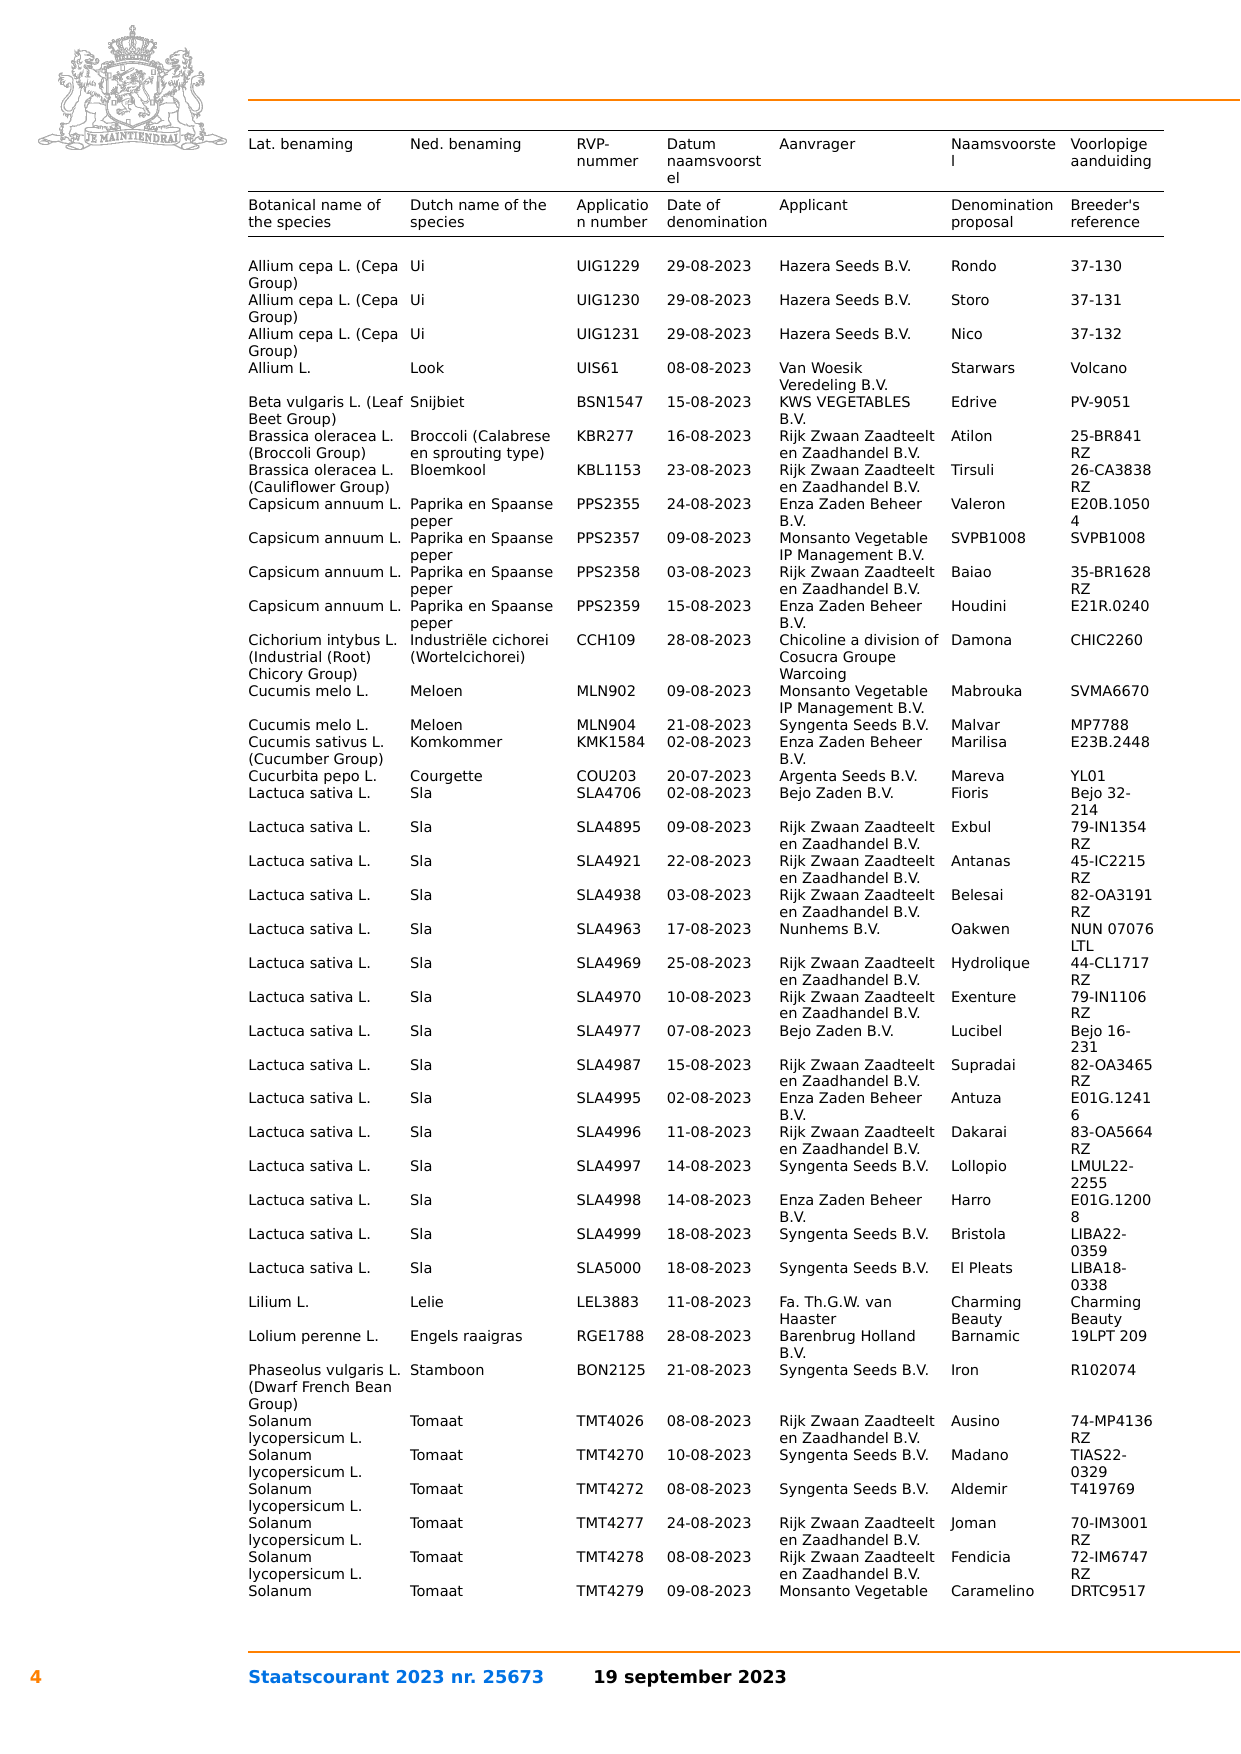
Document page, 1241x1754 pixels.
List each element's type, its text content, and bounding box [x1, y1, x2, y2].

table_cell LEL3883 [570, 1294, 661, 1328]
table_cell 25-BR841 RZ [1065, 428, 1163, 462]
table_cell Caramelino [945, 1583, 1064, 1600]
table_cell Valeron [945, 496, 1064, 530]
table_cell Cucumis melo L. [248, 683, 404, 717]
table_cell Sla [404, 921, 570, 954]
table_cell Syngenta Seeds B.V. [773, 1481, 945, 1515]
table_cell Lactuca sativa L. [248, 989, 404, 1022]
table_cell Bejo 32-214 [1065, 785, 1163, 819]
table_cell Tomaat [404, 1583, 570, 1600]
table_cell Madano [945, 1447, 1064, 1481]
table_cell Sla [404, 1090, 570, 1124]
table_cell Baiao [945, 564, 1064, 598]
table_cell Dutch name of the species [404, 192, 570, 236]
table_cell 70-IM3001 RZ [1065, 1515, 1163, 1549]
table_cell Botanical name of the species [248, 192, 404, 236]
table_cell Supradai [945, 1056, 1064, 1090]
table_cell 83-OA5664 RZ [1065, 1124, 1163, 1158]
table_header RVP-nummer [570, 131, 661, 191]
table_cell Oakwen [945, 921, 1064, 954]
table_cell Enza Zaden Beheer B.V. [773, 734, 945, 768]
table_cell Houdini [945, 598, 1064, 632]
table_cell Ui [404, 326, 570, 360]
table_cell Bristola [945, 1226, 1064, 1260]
table_cell Sla [404, 1158, 570, 1192]
table_cell Hazera Seeds B.V. [773, 326, 945, 360]
table_cell PPS2358 [570, 564, 661, 598]
table_cell SVMA6670 [1065, 683, 1163, 717]
table_cell Sla [404, 1023, 570, 1056]
table_cell COU203 [570, 768, 661, 785]
table_cell SVPB1008 [1065, 530, 1163, 564]
table_cell E01G.12416 [1065, 1090, 1163, 1124]
table_cell T419769 [1065, 1481, 1163, 1515]
table_cell TIAS22-0329 [1065, 1447, 1163, 1481]
table_cell Aldemir [945, 1481, 1064, 1515]
table_cell Enza Zaden Beheer B.V. [773, 1090, 945, 1124]
table_cell Hazera Seeds B.V. [773, 292, 945, 326]
table_cell 11-08-2023 [661, 1294, 773, 1328]
table_cell LIBA22-0359 [1065, 1226, 1163, 1260]
table_cell R102074 [1065, 1362, 1163, 1413]
table_cell Paprika en Spaanse peper [404, 530, 570, 564]
table_cell Monsanto Vegetable IP Management B.V. [773, 530, 945, 564]
table_cell 09-08-2023 [661, 683, 773, 717]
table_cell 10-08-2023 [661, 989, 773, 1022]
table_cell SLA4921 [570, 853, 661, 887]
table_cell [773, 237, 945, 258]
table_cell Bloemkool [404, 462, 570, 496]
table_cell Rijk Zwaan Zaadteelt en Zaadhandel B.V. [773, 564, 945, 598]
table_cell Stamboon [404, 1362, 570, 1413]
table_cell KBR277 [570, 428, 661, 462]
table_cell CCH109 [570, 632, 661, 683]
table_cell 18-08-2023 [661, 1260, 773, 1294]
table_cell Paprika en Spaanse peper [404, 496, 570, 530]
table_cell TMT4026 [570, 1413, 661, 1447]
table_cell UIG1231 [570, 326, 661, 360]
table_cell 28-08-2023 [661, 1328, 773, 1362]
table_cell Exenture [945, 989, 1064, 1022]
table_cell LIBA18-0338 [1065, 1260, 1163, 1294]
table_cell 79-IN1354 RZ [1065, 819, 1163, 853]
table_cell Hydrolique [945, 955, 1064, 988]
table_header Lat. benaming [248, 131, 404, 191]
table_cell Exbul [945, 819, 1064, 853]
table_cell 15-08-2023 [661, 394, 773, 428]
table_cell DRTC9517 [1065, 1583, 1163, 1600]
table_cell Enza Zaden Beheer B.V. [773, 598, 945, 632]
table_cell Argenta Seeds B.V. [773, 768, 945, 785]
table_cell NUN 07076 LTL [1065, 921, 1163, 954]
table_cell Barenbrug Holland B.V. [773, 1328, 945, 1362]
table_cell 02-08-2023 [661, 1090, 773, 1124]
table_cell 14-08-2023 [661, 1158, 773, 1192]
table_cell CHIC2260 [1065, 632, 1163, 683]
table_cell RGE1788 [570, 1328, 661, 1362]
table_cell Bejo Zaden B.V. [773, 1023, 945, 1056]
table_cell 03-08-2023 [661, 564, 773, 598]
table_cell Rijk Zwaan Zaadteelt en Zaadhandel B.V. [773, 887, 945, 921]
table_cell SLA4963 [570, 921, 661, 954]
table_cell Tomaat [404, 1549, 570, 1583]
table_cell 21-08-2023 [661, 717, 773, 734]
table_cell SLA4895 [570, 819, 661, 853]
table_cell TMT4270 [570, 1447, 661, 1481]
table_cell Hazera Seeds B.V. [773, 258, 945, 292]
table_cell Lactuca sativa L. [248, 1226, 404, 1260]
table_cell Tomaat [404, 1481, 570, 1515]
table_cell 24-08-2023 [661, 496, 773, 530]
table_cell Van Woesik Veredeling B.V. [773, 360, 945, 394]
table_cell Lactuca sativa L. [248, 1056, 404, 1090]
table_cell Snijbiet [404, 394, 570, 428]
table_cell 74-MP4136 RZ [1065, 1413, 1163, 1447]
table_cell Charming Beauty [945, 1294, 1064, 1328]
table_cell Fa. Th.G.W. van Haaster [773, 1294, 945, 1328]
table_cell Paprika en Spaanse peper [404, 598, 570, 632]
table_cell 35-BR1628 RZ [1065, 564, 1163, 598]
table_cell Lelie [404, 1294, 570, 1328]
table_cell TMT4279 [570, 1583, 661, 1600]
table_cell TMT4278 [570, 1549, 661, 1583]
table_cell SLA4996 [570, 1124, 661, 1158]
table_cell UIS61 [570, 360, 661, 394]
table_cell Capsicum annuum L. [248, 564, 404, 598]
table_cell Capsicum annuum L. [248, 530, 404, 564]
table_cell Syngenta Seeds B.V. [773, 1226, 945, 1260]
table_cell 15-08-2023 [661, 1056, 773, 1090]
table_cell 03-08-2023 [661, 887, 773, 921]
table_cell SLA4938 [570, 887, 661, 921]
table_cell 20-07-2023 [661, 768, 773, 785]
table_cell 15-08-2023 [661, 598, 773, 632]
table_cell BSN1547 [570, 394, 661, 428]
table_cell TMT4277 [570, 1515, 661, 1549]
table_cell 16-08-2023 [661, 428, 773, 462]
table_cell SLA4998 [570, 1192, 661, 1226]
table_cell Lactuca sativa L. [248, 1192, 404, 1226]
table_cell Allium cepa L. (Cepa Group) [248, 258, 404, 292]
table_cell [570, 237, 661, 258]
table_cell Antuza [945, 1090, 1064, 1124]
table_cell Sla [404, 819, 570, 853]
table_cell SLA4995 [570, 1090, 661, 1124]
table_cell 07-08-2023 [661, 1023, 773, 1056]
table_cell Rijk Zwaan Zaadteelt en Zaadhandel B.V. [773, 819, 945, 853]
table_cell Sla [404, 785, 570, 819]
table_cell SLA4999 [570, 1226, 661, 1260]
table_cell Sla [404, 1124, 570, 1158]
table_cell Allium cepa L. (Cepa Group) [248, 326, 404, 360]
table_header Voorlopige aanduiding [1065, 131, 1163, 191]
table_cell Komkommer [404, 734, 570, 768]
table_cell 11-08-2023 [661, 1124, 773, 1158]
table_cell Lactuca sativa L. [248, 853, 404, 887]
table_cell MP7788 [1065, 717, 1163, 734]
table_header Datum naamsvoorstel [661, 131, 773, 191]
table_cell Phaseolus vulgaris L. (Dwarf French Bean Group) [248, 1362, 404, 1413]
table_cell PV-9051 [1065, 394, 1163, 428]
table_cell Ui [404, 292, 570, 326]
table_cell Sla [404, 1192, 570, 1226]
table_cell Brassica oleracea L. (Cauliflower Group) [248, 462, 404, 496]
table_cell Belesai [945, 887, 1064, 921]
table_cell Breeder's reference [1065, 192, 1163, 236]
table_cell Allium L. [248, 360, 404, 394]
table_cell 45-IC2215 RZ [1065, 853, 1163, 887]
table_cell Monsanto Vegetable [773, 1583, 945, 1600]
table_cell 25-08-2023 [661, 955, 773, 988]
table_cell 29-08-2023 [661, 292, 773, 326]
table_cell Damona [945, 632, 1064, 683]
table_cell Lilium L. [248, 1294, 404, 1328]
table_cell Tomaat [404, 1447, 570, 1481]
table_cell 02-08-2023 [661, 785, 773, 819]
table_cell Lactuca sativa L. [248, 1090, 404, 1124]
table_cell Date of denomination [661, 192, 773, 236]
table_cell Brassica oleracea L. (Broccoli Group) [248, 428, 404, 462]
table_cell SLA4969 [570, 955, 661, 988]
table_cell 08-08-2023 [661, 1481, 773, 1515]
table_cell Harro [945, 1192, 1064, 1226]
table_cell Syngenta Seeds B.V. [773, 717, 945, 734]
table_cell 09-08-2023 [661, 530, 773, 564]
table_cell SLA4970 [570, 989, 661, 1022]
table_cell Rijk Zwaan Zaadteelt en Zaadhandel B.V. [773, 1549, 945, 1583]
table_cell Lactuca sativa L. [248, 1124, 404, 1158]
table_cell 72-IM6747 RZ [1065, 1549, 1163, 1583]
table_cell 02-08-2023 [661, 734, 773, 768]
table_header Ned. benaming [404, 131, 570, 191]
table_cell Enza Zaden Beheer B.V. [773, 496, 945, 530]
table_cell Rijk Zwaan Zaadteelt en Zaadhandel B.V. [773, 853, 945, 887]
table_cell Chicoline a division of Cosucra Groupe Warcoing [773, 632, 945, 683]
table_cell Allium cepa L. (Cepa Group) [248, 292, 404, 326]
table_cell Monsanto Vegetable IP Management B.V. [773, 683, 945, 717]
table_cell 82-OA3191 RZ [1065, 887, 1163, 921]
table_cell Solanum lycopersicum L. [248, 1549, 404, 1583]
table_cell Dakarai [945, 1124, 1064, 1158]
table_cell 82-OA3465 RZ [1065, 1056, 1163, 1090]
table_cell Courgette [404, 768, 570, 785]
table_cell Industriële cichorei (Wortelcichorei) [404, 632, 570, 683]
table_cell Ausino [945, 1413, 1064, 1447]
table_cell Rijk Zwaan Zaadteelt en Zaadhandel B.V. [773, 428, 945, 462]
table_cell Lactuca sativa L. [248, 785, 404, 819]
table_cell Engels raaigras [404, 1328, 570, 1362]
table_cell Cucumis sativus L. (Cucumber Group) [248, 734, 404, 768]
table_cell Lactuca sativa L. [248, 955, 404, 988]
table_cell Malvar [945, 717, 1064, 734]
table_cell 21-08-2023 [661, 1362, 773, 1413]
table_cell Solanum lycopersicum L. [248, 1447, 404, 1481]
table_cell Lactuca sativa L. [248, 1158, 404, 1192]
table_cell Bejo 16-231 [1065, 1023, 1163, 1056]
table_cell SLA4997 [570, 1158, 661, 1192]
table_header Naamsvoorstel [945, 131, 1064, 191]
table_cell Broccoli (Calabrese en sprouting type) [404, 428, 570, 462]
table_cell UIG1230 [570, 292, 661, 326]
table_cell Volcano [1065, 360, 1163, 394]
table_cell Barnamic [945, 1328, 1064, 1362]
table_cell Nico [945, 326, 1064, 360]
table_cell Rijk Zwaan Zaadteelt en Zaadhandel B.V. [773, 989, 945, 1022]
table_cell KBL1153 [570, 462, 661, 496]
table_cell Lollopio [945, 1158, 1064, 1192]
table_cell PPS2357 [570, 530, 661, 564]
table_cell TMT4272 [570, 1481, 661, 1515]
table_cell [945, 237, 1064, 258]
table_cell Syngenta Seeds B.V. [773, 1362, 945, 1413]
picture [38, 25, 227, 150]
table_cell Storo [945, 292, 1064, 326]
table_cell SLA5000 [570, 1260, 661, 1294]
table_cell Lucibel [945, 1023, 1064, 1056]
table_cell 26-CA3838 RZ [1065, 462, 1163, 496]
table_cell Lactuca sativa L. [248, 887, 404, 921]
table_cell Capsicum annuum L. [248, 496, 404, 530]
table_cell Rijk Zwaan Zaadteelt en Zaadhandel B.V. [773, 955, 945, 988]
table_cell Cichorium intybus L. (Industrial (Root) Chicory Group) [248, 632, 404, 683]
table_cell Fendicia [945, 1549, 1064, 1583]
table_cell 22-08-2023 [661, 853, 773, 887]
table_cell Lolium perenne L. [248, 1328, 404, 1362]
table_cell SLA4706 [570, 785, 661, 819]
table_cell 37-131 [1065, 292, 1163, 326]
table_cell Lactuca sativa L. [248, 1023, 404, 1056]
table_cell 09-08-2023 [661, 1583, 773, 1600]
table_cell MLN902 [570, 683, 661, 717]
table_cell Beta vulgaris L. (Leaf Beet Group) [248, 394, 404, 428]
table_cell Mareva [945, 768, 1064, 785]
table_cell Sla [404, 989, 570, 1022]
table_cell KWS VEGETABLES B.V. [773, 394, 945, 428]
table_cell Cucurbita pepo L. [248, 768, 404, 785]
table_cell 14-08-2023 [661, 1192, 773, 1226]
table_cell Lactuca sativa L. [248, 819, 404, 853]
table_cell El Pleats [945, 1260, 1064, 1294]
table_cell [1065, 237, 1163, 258]
table_cell E20B.10504 [1065, 496, 1163, 530]
table_cell Joman [945, 1515, 1064, 1549]
table_cell 79-IN1106 RZ [1065, 989, 1163, 1022]
table_cell E23B.2448 [1065, 734, 1163, 768]
table_cell Lactuca sativa L. [248, 921, 404, 954]
table_cell 10-08-2023 [661, 1447, 773, 1481]
table_cell 29-08-2023 [661, 258, 773, 292]
table_cell BON2125 [570, 1362, 661, 1413]
table_cell 44-CL1717 RZ [1065, 955, 1163, 988]
table_cell 09-08-2023 [661, 819, 773, 853]
table_cell Denomination proposal [945, 192, 1064, 236]
table_cell Marilisa [945, 734, 1064, 768]
table_cell Solanum lycopersicum L. [248, 1515, 404, 1549]
table_cell Bejo Zaden B.V. [773, 785, 945, 819]
table_cell Rijk Zwaan Zaadteelt en Zaadhandel B.V. [773, 462, 945, 496]
table_cell UIG1229 [570, 258, 661, 292]
table_cell Cucumis melo L. [248, 717, 404, 734]
table_cell Sla [404, 853, 570, 887]
table_cell 08-08-2023 [661, 360, 773, 394]
table_cell Rondo [945, 258, 1064, 292]
table_cell 37-132 [1065, 326, 1163, 360]
table_cell PPS2355 [570, 496, 661, 530]
table_header Aanvrager [773, 131, 945, 191]
table_cell 08-08-2023 [661, 1413, 773, 1447]
table_cell Rijk Zwaan Zaadteelt en Zaadhandel B.V. [773, 1413, 945, 1447]
table_cell 23-08-2023 [661, 462, 773, 496]
table_cell Solanum lycopersicum L. [248, 1413, 404, 1447]
table_cell Tirsuli [945, 462, 1064, 496]
table_cell Capsicum annuum L. [248, 598, 404, 632]
table_cell KMK1584 [570, 734, 661, 768]
table_cell Paprika en Spaanse peper [404, 564, 570, 598]
table_cell Edrive [945, 394, 1064, 428]
table_cell Sla [404, 1226, 570, 1260]
table_cell Meloen [404, 683, 570, 717]
table_cell Ui [404, 258, 570, 292]
table_cell Tomaat [404, 1413, 570, 1447]
table_cell Nunhems B.V. [773, 921, 945, 954]
table_cell [661, 237, 773, 258]
table_cell SLA4987 [570, 1056, 661, 1090]
table_cell 24-08-2023 [661, 1515, 773, 1549]
table_cell Sla [404, 1260, 570, 1294]
table_cell MLN904 [570, 717, 661, 734]
table_cell Syngenta Seeds B.V. [773, 1158, 945, 1192]
table_cell Tomaat [404, 1515, 570, 1549]
table_cell Rijk Zwaan Zaadteelt en Zaadhandel B.V. [773, 1056, 945, 1090]
table_cell Enza Zaden Beheer B.V. [773, 1192, 945, 1226]
table_cell 37-130 [1065, 258, 1163, 292]
table_cell Atilon [945, 428, 1064, 462]
table_cell SLA4977 [570, 1023, 661, 1056]
table_cell [248, 237, 404, 258]
table_cell Sla [404, 955, 570, 988]
table_cell E01G.12008 [1065, 1192, 1163, 1226]
table_cell Charming Beauty [1065, 1294, 1163, 1328]
table_cell E21R.0240 [1065, 598, 1163, 632]
table_cell Solanum lycopersicum L. [248, 1481, 404, 1515]
table_cell Rijk Zwaan Zaadteelt en Zaadhandel B.V. [773, 1515, 945, 1549]
table_cell Syngenta Seeds B.V. [773, 1447, 945, 1481]
table_cell [404, 237, 570, 258]
table_cell Meloen [404, 717, 570, 734]
table_cell Rijk Zwaan Zaadteelt en Zaadhandel B.V. [773, 1124, 945, 1158]
table_cell Iron [945, 1362, 1064, 1413]
table_cell 19LPT 209 [1065, 1328, 1163, 1362]
table_cell Mabrouka [945, 683, 1064, 717]
table_cell Sla [404, 1056, 570, 1090]
table_cell 18-08-2023 [661, 1226, 773, 1260]
table_cell 08-08-2023 [661, 1549, 773, 1583]
table_cell Starwars [945, 360, 1064, 394]
table_cell PPS2359 [570, 598, 661, 632]
table_cell Sla [404, 887, 570, 921]
table_cell Lactuca sativa L. [248, 1260, 404, 1294]
table_cell 17-08-2023 [661, 921, 773, 954]
table_cell Fioris [945, 785, 1064, 819]
table_cell Applicant [773, 192, 945, 236]
table_cell Look [404, 360, 570, 394]
table_cell Solanum [248, 1583, 404, 1600]
table_cell 28-08-2023 [661, 632, 773, 683]
table_cell Syngenta Seeds B.V. [773, 1260, 945, 1294]
table_cell SVPB1008 [945, 530, 1064, 564]
table_cell 29-08-2023 [661, 326, 773, 360]
table_cell Antanas [945, 853, 1064, 887]
table_cell YL01 [1065, 768, 1163, 785]
table_cell Application number [570, 192, 661, 236]
table_cell LMUL22-2255 [1065, 1158, 1163, 1192]
